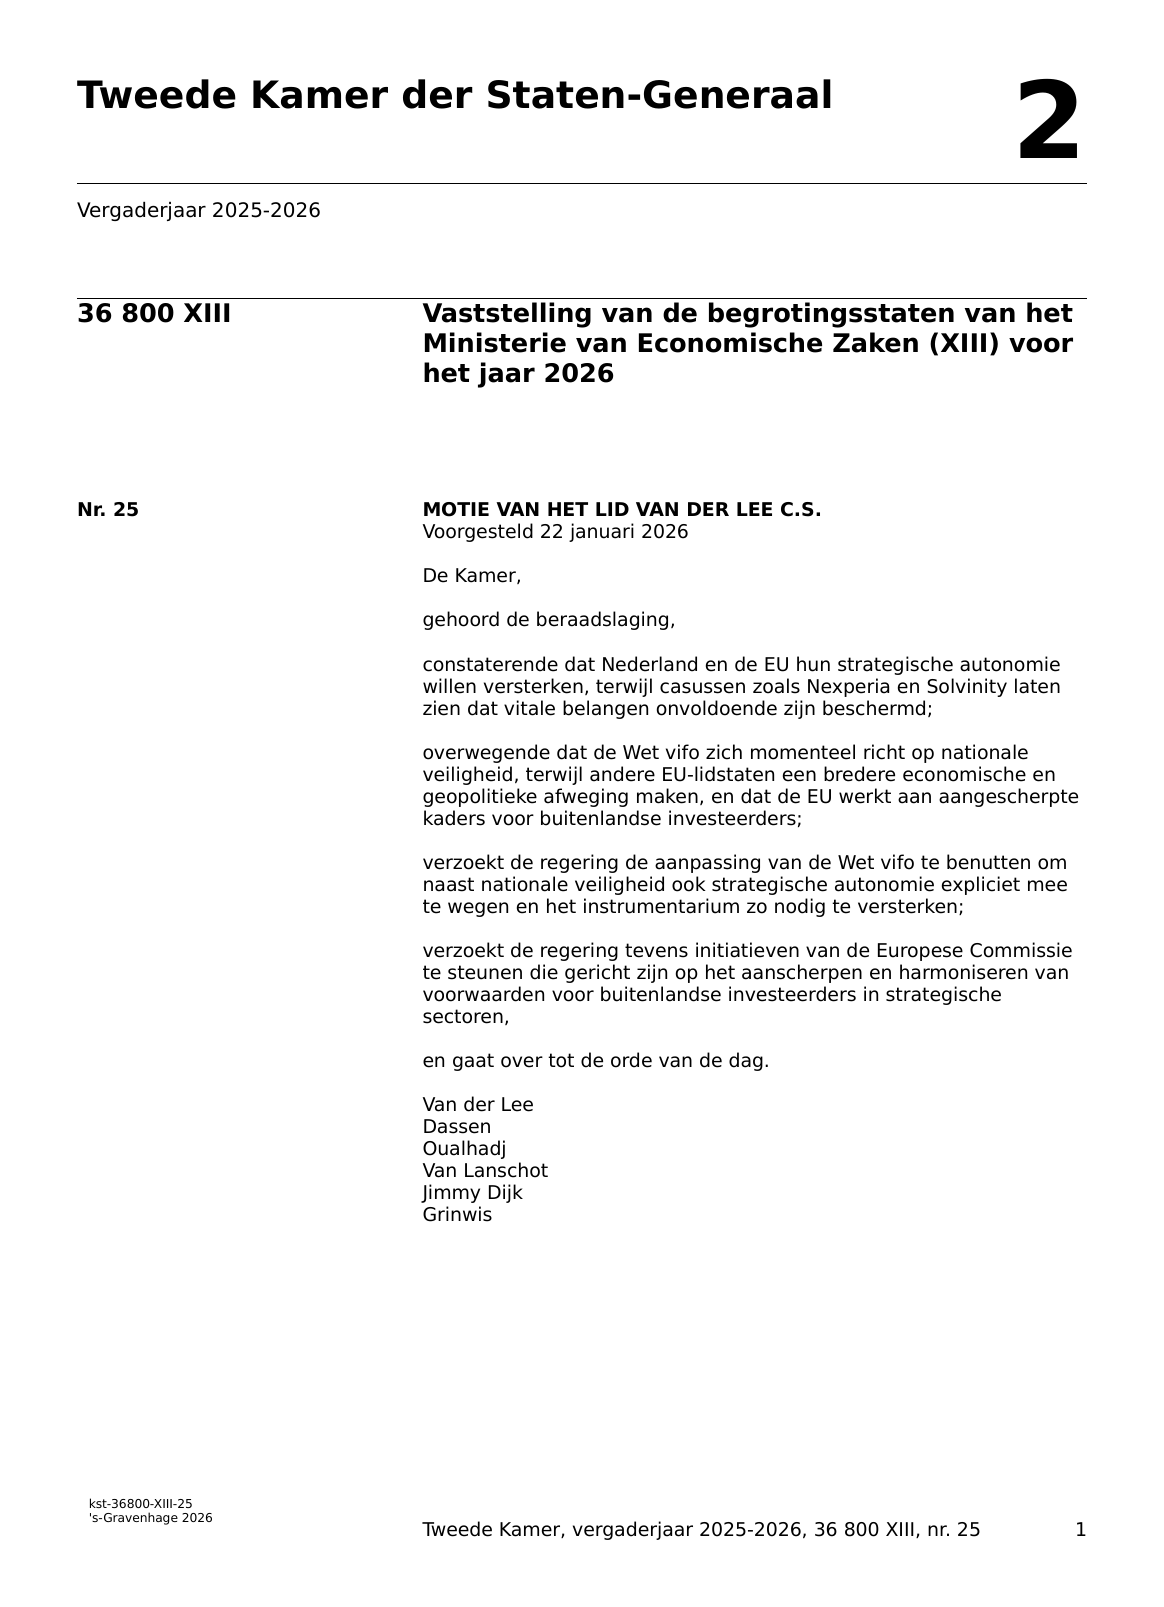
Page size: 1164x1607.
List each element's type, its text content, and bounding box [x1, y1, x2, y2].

text en gaat over tot de orde van de dag. [422, 1050, 1087, 1072]
text Dassen [422, 1116, 1087, 1138]
text overwegende dat de Wet vifo zich momenteel richt op nationale veiligheid, terwijl andere EU-lidstaten een bredere economische en geopolitieke afweging maken, en dat de EU werkt aan aangescherpte kaders voor buitenlandse investeerders; [422, 742, 1087, 829]
text constaterende dat Nederland en de EU hun strategische autonomie willen versterken, terwijl casussen zoals Nexperia en Solvinity laten zien dat vitale belangen onvoldoende zijn beschermd; [422, 653, 1087, 719]
table_cell Vergaderjaar 2025-2026 [77, 184, 1087, 298]
text verzoekt de regering de aanpassing van de Wet vifo te benutten om naast nationale veiligheid ook strategische autonomie expliciet mee te wegen en het instrumentarium zo nodig te versterken; [422, 852, 1087, 918]
text Van der Lee [422, 1094, 1087, 1116]
text Oualhadj [422, 1138, 1087, 1160]
table_header 2 [886, 59, 1087, 183]
text Grinwis [422, 1204, 1087, 1226]
text gehoord de beraadslaging, [422, 609, 1087, 631]
table_header Tweede Kamer der Staten-Generaal [77, 59, 886, 183]
text Voorgesteld 22 januari 2026 [422, 521, 1087, 543]
text Van Lanschot [422, 1160, 1087, 1182]
text Jimmy Dijk [422, 1182, 1087, 1204]
subtitle Nr. 25 MOTIE VAN HET LID VAN DER LEE C.S. [77, 499, 1087, 521]
text 's-Gravenhage 2026 [88, 1511, 323, 1525]
text De Kamer, [422, 565, 1087, 587]
text kst-36800-XIII-25 [88, 1497, 323, 1511]
text verzoekt de regering tevens initiatieven van de Europese Commissie te steunen die gericht zijn op het aanscherpen en harmoniseren van voorwaarden voor buitenlandse investeerders in strategische sectoren, [422, 940, 1087, 1028]
subtitle 36 800 XIII Vaststelling van de begrotingsstaten van het Ministerie van Economische Zaken (XIII) voor het jaar 2026 [77, 299, 1087, 388]
